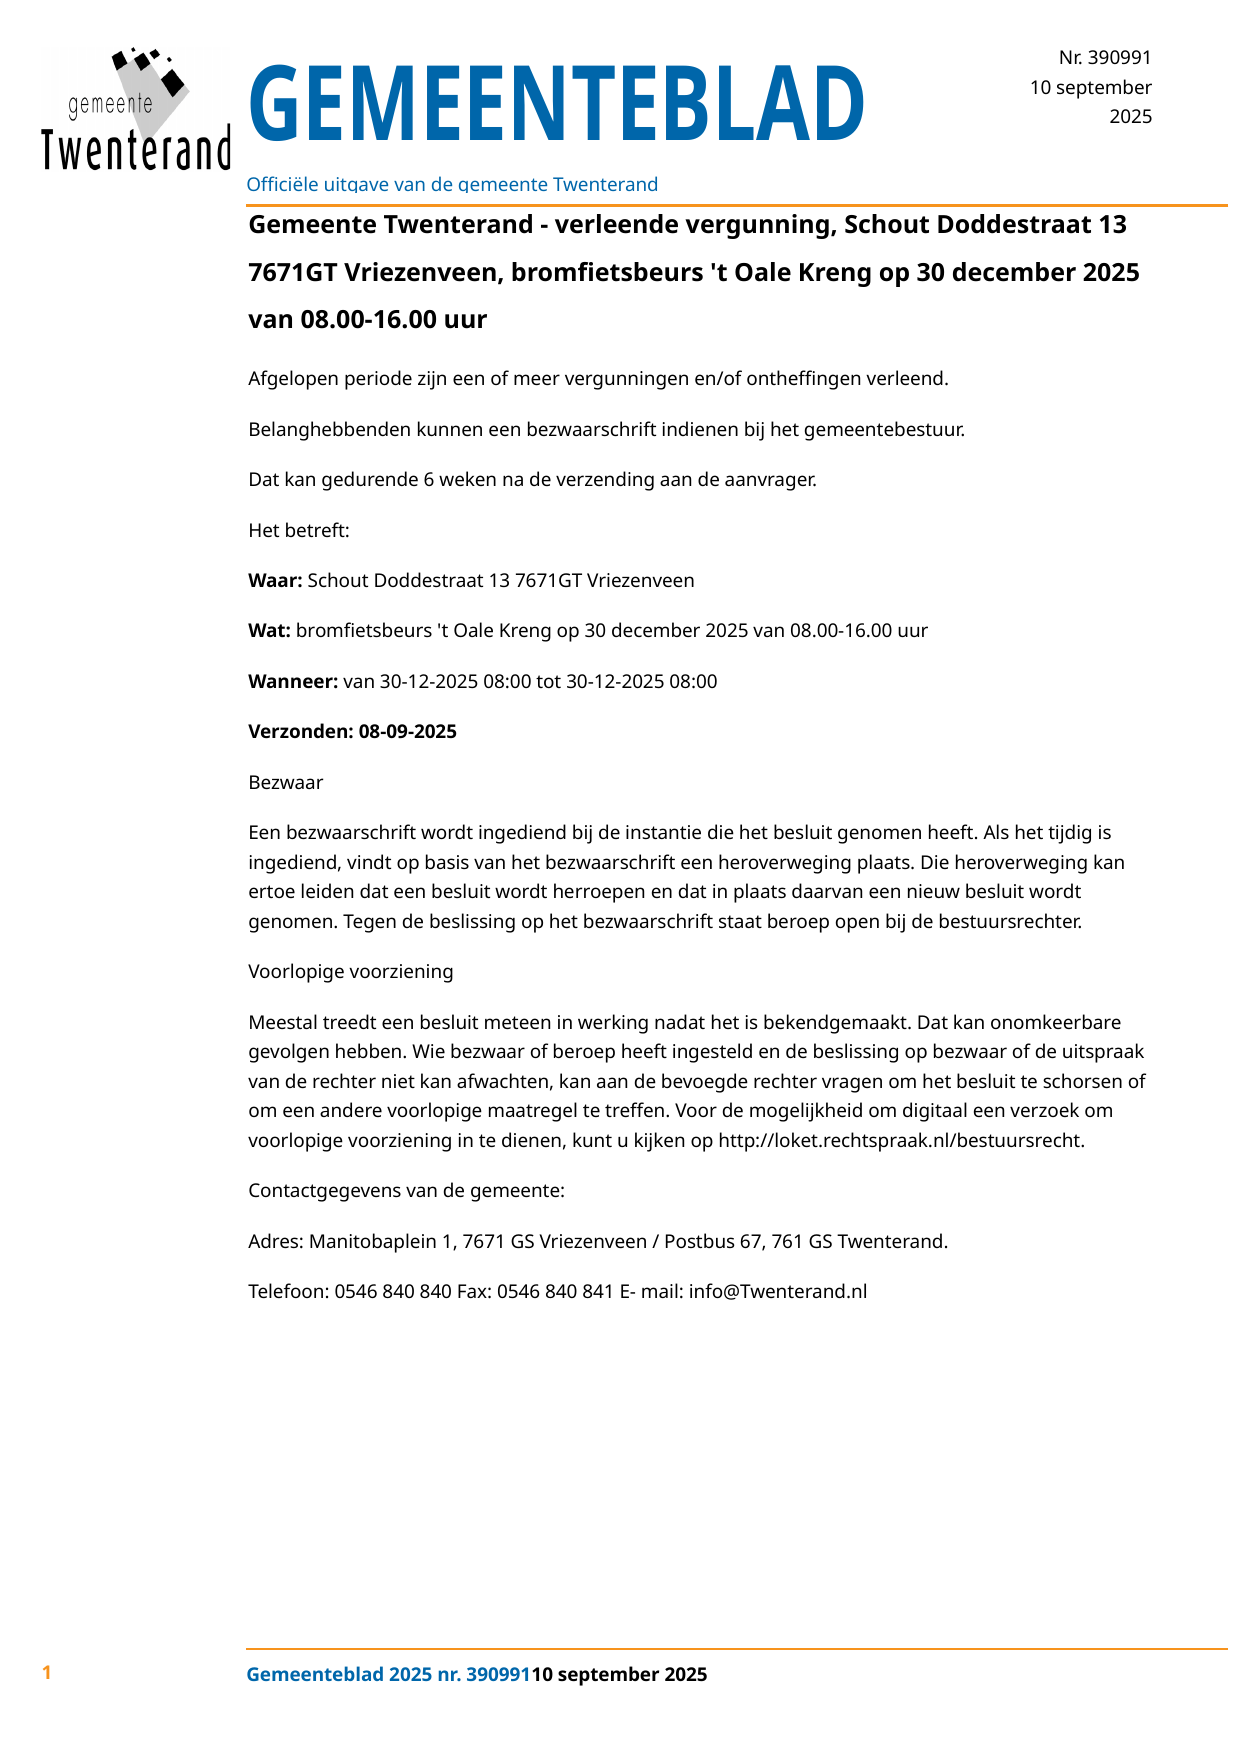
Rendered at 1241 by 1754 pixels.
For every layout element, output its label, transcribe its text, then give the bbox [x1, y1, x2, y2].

picture [41, 47, 231, 172]
text Het betreft: [248, 517, 1152, 542]
text Wat: bromfietsbeurs 't Oale Kreng op 30 december 2025 van 08.00-16.00 uur [248, 618, 1152, 643]
text Belanghebbenden kunnen een bezwaarschrift indienen bij het gemeentebestuur. [248, 416, 1152, 442]
text Een bezwaarschrift wordt ingediend bij de instantie die het besluit genomen heeft. Als het tijdig is ingediend, vindt op basis van het bezwaarschrift een heroverweging plaats. Die heroverweging kan ertoe leiden dat een besluit wordt herroepen en dat in plaats daarvan een nieuw besluit wordt genomen. Tegen de beslissing op het bezwaarschrift staat beroep open bij de bestuursrechter. [248, 819, 1152, 934]
text Dat kan gedurende 6 weken na de verzending aan de aanvrager. [248, 466, 1152, 492]
text Afgelopen periode zijn een of meer vergunningen en/of ontheffingen verleend. [248, 366, 1152, 391]
text Gemeente Twenterand - verleende vergunning, Schout Doddestraat 13 7671GT Vriezenveen, bromfietsbeurs 't Oale Kreng op 30 december 2025 van 08.00-16.00 uur [248, 207, 1152, 336]
text Contactgegevens van de gemeente: [248, 1178, 1152, 1203]
text Meestal treedt een besluit meteen in werking nadat het is bekendgemaakt. Dat kan onomkeerbare gevolgen hebben. Wie bezwaar of beroep heeft ingesteld en de beslissing op bezwaar of de uitspraak van de rechter niet kan afwachten, kan aan de bevoegde rechter vragen om het besluit te schorsen of om een andere voorlopige maatregel te treffen. Voor de mogelijkheid om digitaal een verzoek om voorlopige voorziening in te dienen, kunt u kijken op http://loket.rechtspraak.nl/bestuursrecht. [248, 1009, 1152, 1153]
text Telefoon: 0546 840 840 Fax: 0546 840 841 E- mail: info@Twenterand.nl [248, 1278, 1152, 1304]
text Wanneer: van 30-12-2025 08:00 tot 30-12-2025 08:00 [248, 668, 1152, 694]
text Verzonden: 08-09-2025 [248, 718, 1152, 744]
text Bezwaar [248, 769, 1152, 794]
text Voorlopige voorziening [248, 958, 1152, 984]
text Waar: Schout Doddestraat 13 7671GT Vriezenveen [248, 567, 1152, 593]
text Adres: Manitobaplein 1, 7671 GS Vriezenveen / Postbus 67, 761 GS Twenterand. [248, 1228, 1152, 1254]
